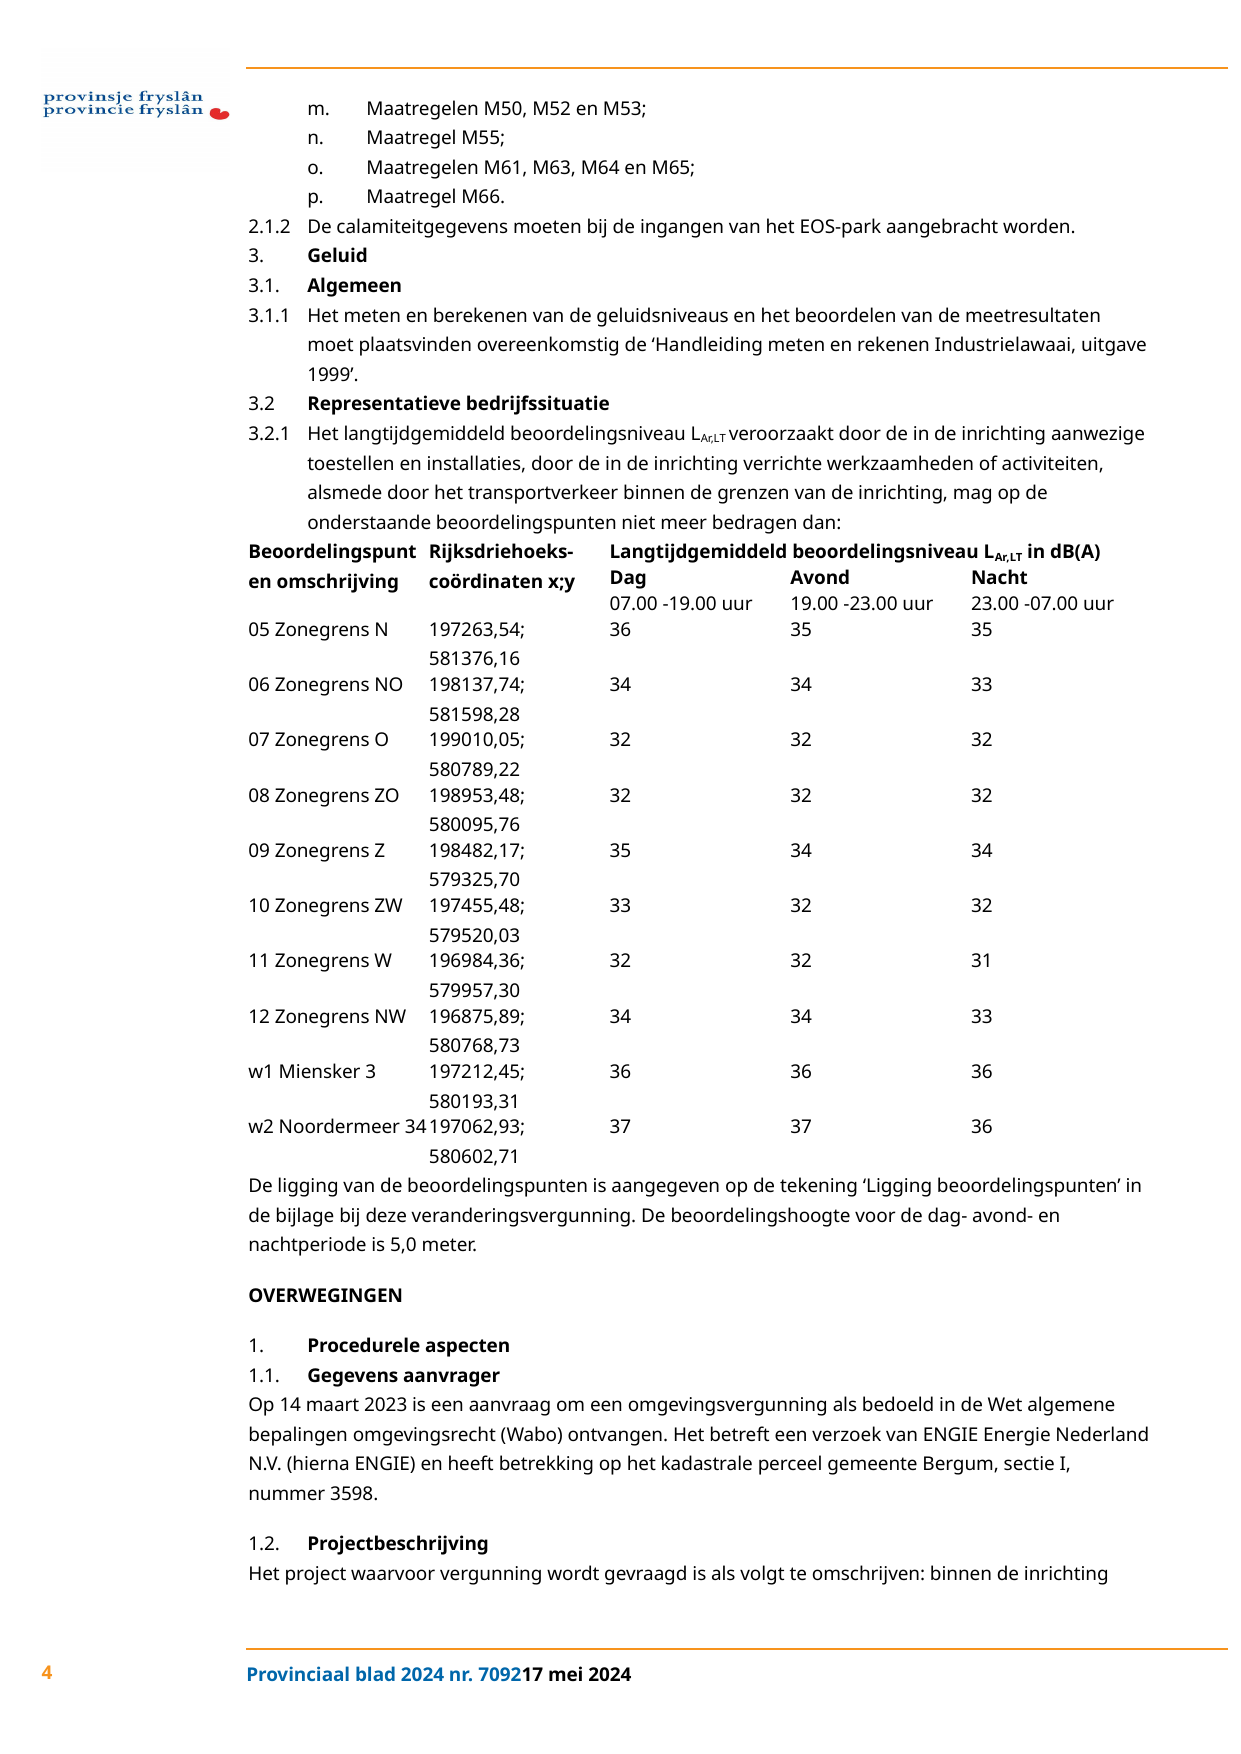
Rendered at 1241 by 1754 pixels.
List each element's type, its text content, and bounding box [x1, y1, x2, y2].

table_cell 33 [609, 893, 790, 948]
table_cell 35 [790, 616, 971, 671]
list Representatieve bedrijfssituatie [248, 391, 1152, 416]
table_cell 37 [790, 1114, 971, 1169]
table_cell 34 [790, 837, 971, 892]
table_cell 198953,48; 580095,76 [429, 782, 609, 837]
table_cell 32 [790, 893, 971, 948]
table_cell 34 [790, 671, 971, 726]
table_cell 07.00 -19.00 uur [609, 590, 790, 616]
list Projectbeschrijving [248, 1531, 1152, 1556]
picture [41, 47, 231, 172]
table_cell 34 [609, 1003, 790, 1058]
table_cell 36 [971, 1114, 1152, 1169]
table_cell 32 [790, 948, 971, 1003]
list Het langtijdgemiddeld beoordelingsniveau LAr,LT veroorzaakt door de in de inrichting aanwezige toestellen en installaties, door de in de inrichting verrichte werkzaamheden of activiteiten, alsmede door het transportverkeer binnen de grenzen van de inrichting, mag op de onderstaande beoordelingspunten niet meer bedragen dan: [248, 420, 1152, 535]
table_cell 34 [609, 671, 790, 726]
table_cell 34 [971, 837, 1152, 892]
list Algemeen [248, 272, 1152, 298]
table_cell 198137,74; 581598,28 [429, 671, 609, 726]
table_cell 33 [971, 671, 1152, 726]
table_cell 196875,89; 580768,73 [429, 1003, 609, 1058]
table_cell 32 [609, 948, 790, 1003]
text Op 14 maart 2023 is een aanvraag om een omgevingsvergunning als bedoeld in de Wet algemene bepalingen omgevingsrecht (Wabo) ontvangen. Het betreft een verzoek van ENGIE Energie Nederland N.V. (hierna ENGIE) en heeft betrekking op het kadastrale perceel gemeente Bergum, sectie I, nummer 3598. [248, 1391, 1152, 1506]
table_cell 12 Zonegrens NW [248, 1003, 429, 1058]
table_cell w2 Noordermeer 34 [248, 1114, 429, 1169]
table_cell 35 [971, 616, 1152, 671]
table_cell 34 [790, 1003, 971, 1058]
table_cell 32 [609, 726, 790, 782]
list Gegevens aanvrager [248, 1362, 1152, 1387]
text OVERWEGINGEN [248, 1282, 1152, 1307]
list De calamiteitgegevens moeten bij de ingangen van het EOS-park aangebracht worden. [248, 213, 1152, 239]
table_cell 197212,45; 580193,31 [429, 1058, 609, 1114]
table_cell 10 Zonegrens ZW [248, 893, 429, 948]
text De ligging van de beoordelingspunten is aangegeven op de tekening ‘Ligging beoordelingspunten’ in de bijlage bij deze veranderingsvergunning. De beoordelingshoogte voor de dag- avond- en nachtperiode is 5,0 meter. [248, 1172, 1152, 1257]
table_cell 198482,17; 579325,70 [429, 837, 609, 892]
table_cell 32 [971, 726, 1152, 782]
table_cell 35 [609, 837, 790, 892]
table_cell 196984,36; 579957,30 [429, 948, 609, 1003]
table_cell 197062,93; 580602,71 [429, 1114, 609, 1169]
table_cell 08 Zonegrens ZO [248, 782, 429, 837]
table_cell 07 Zonegrens O [248, 726, 429, 782]
text Het project waarvoor vergunning wordt gevraagd is als volgt te omschrijven: binnen de inrichting [248, 1560, 1152, 1586]
table_cell 36 [609, 616, 790, 671]
table_cell 32 [971, 782, 1152, 837]
table_cell w1 Miensker 3 [248, 1058, 429, 1114]
table_header Langtijdgemiddeld beoordelingsniveau LAr,LT in dB(A) [609, 539, 1152, 564]
list Maatregel M66. [307, 183, 1152, 209]
table_cell 37 [609, 1114, 790, 1169]
table_cell 32 [609, 782, 790, 837]
table_cell 36 [790, 1058, 971, 1114]
table_cell 09 Zonegrens Z [248, 837, 429, 892]
table_cell 11 Zonegrens W [248, 948, 429, 1003]
table_cell 23.00 -07.00 uur [971, 590, 1152, 616]
table_cell 05 Zonegrens N [248, 616, 429, 671]
table_cell Nacht [971, 564, 1152, 590]
list Geluid [248, 243, 1152, 268]
table_cell 19.00 -23.00 uur [790, 590, 971, 616]
table_cell 199010,05; 580789,22 [429, 726, 609, 782]
table_cell 36 [971, 1058, 1152, 1114]
table_cell 32 [790, 782, 971, 837]
table_cell Dag [609, 564, 790, 590]
table_cell 31 [971, 948, 1152, 1003]
table_cell 32 [790, 726, 971, 782]
table_cell 197263,54; 581376,16 [429, 616, 609, 671]
table_cell Avond [790, 564, 971, 590]
list Maatregelen M50, M52 en M53; [307, 95, 1152, 121]
list Het meten en berekenen van de geluidsniveaus en het beoordelen van de meetresultaten moet plaatsvinden overeenkomstig de ‘Handleiding meten en rekenen Industrielawaai, uitgave 1999’. [248, 302, 1152, 387]
table_cell 197455,48; 579520,03 [429, 893, 609, 948]
list Maatregelen M61, M63, M64 en M65; [307, 154, 1152, 180]
table_cell 06 Zonegrens NO [248, 671, 429, 726]
table_cell 33 [971, 1003, 1152, 1058]
table_cell 32 [971, 893, 1152, 948]
table_header Rijksdriehoeks-coördinaten x;y [429, 539, 609, 616]
list Procedurele aspecten [248, 1332, 1152, 1358]
table_header Beoordelingspunt en omschrijving [248, 539, 429, 616]
table_cell 36 [609, 1058, 790, 1114]
list Maatregel M55; [307, 124, 1152, 150]
